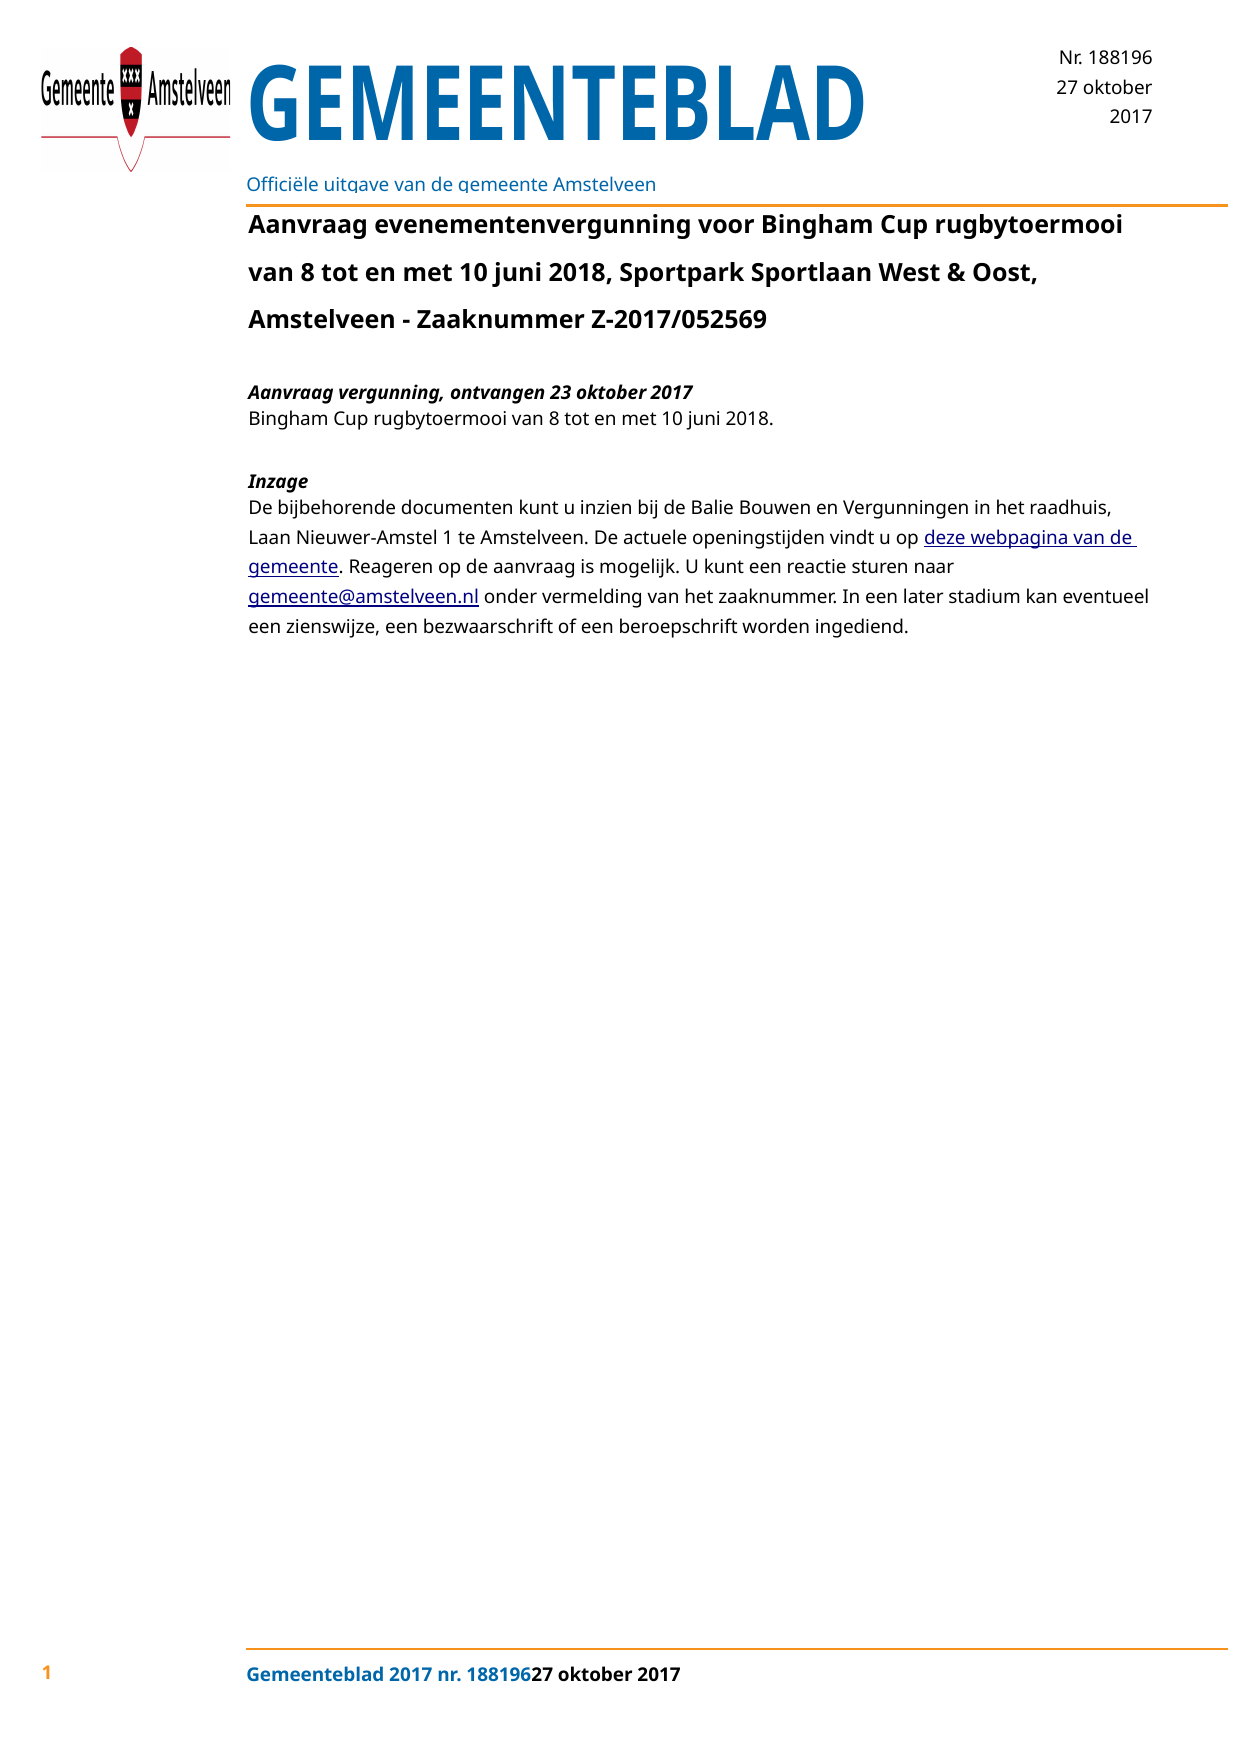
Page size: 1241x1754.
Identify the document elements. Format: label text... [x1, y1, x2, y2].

picture [41, 47, 231, 172]
text Inzage [248, 469, 1152, 494]
text Aanvraag vergunning, ontvangen 23 oktober 2017 [248, 379, 1152, 405]
text De bijbehorende documenten kunt u inzien bij de Balie Bouwen en Vergunningen in het raadhuis, Laan Nieuwer-Amstel 1 te Amstelveen. De actuele openingstijden vindt u op deze webpagina van de gemeente. Reageren op de aanvraag is mogelijk. U kunt een reactie sturen naar gemeente@amstelveen.nl onder vermelding van het zaaknummer. In een later stadium kan eventueel een zienswijze, een bezwaarschrift of een beroepschrift worden ingediend. [248, 494, 1152, 638]
text Aanvraag evenementenvergunning voor Bingham Cup rugbytoermooi van 8 tot en met 10 juni 2018, Sportpark Sportlaan West & Oost, Amstelveen - Zaaknummer Z-2017/052569 [248, 207, 1152, 336]
text Bingham Cup rugbytoermooi van 8 tot en met 10 juni 2018. [248, 405, 1152, 431]
